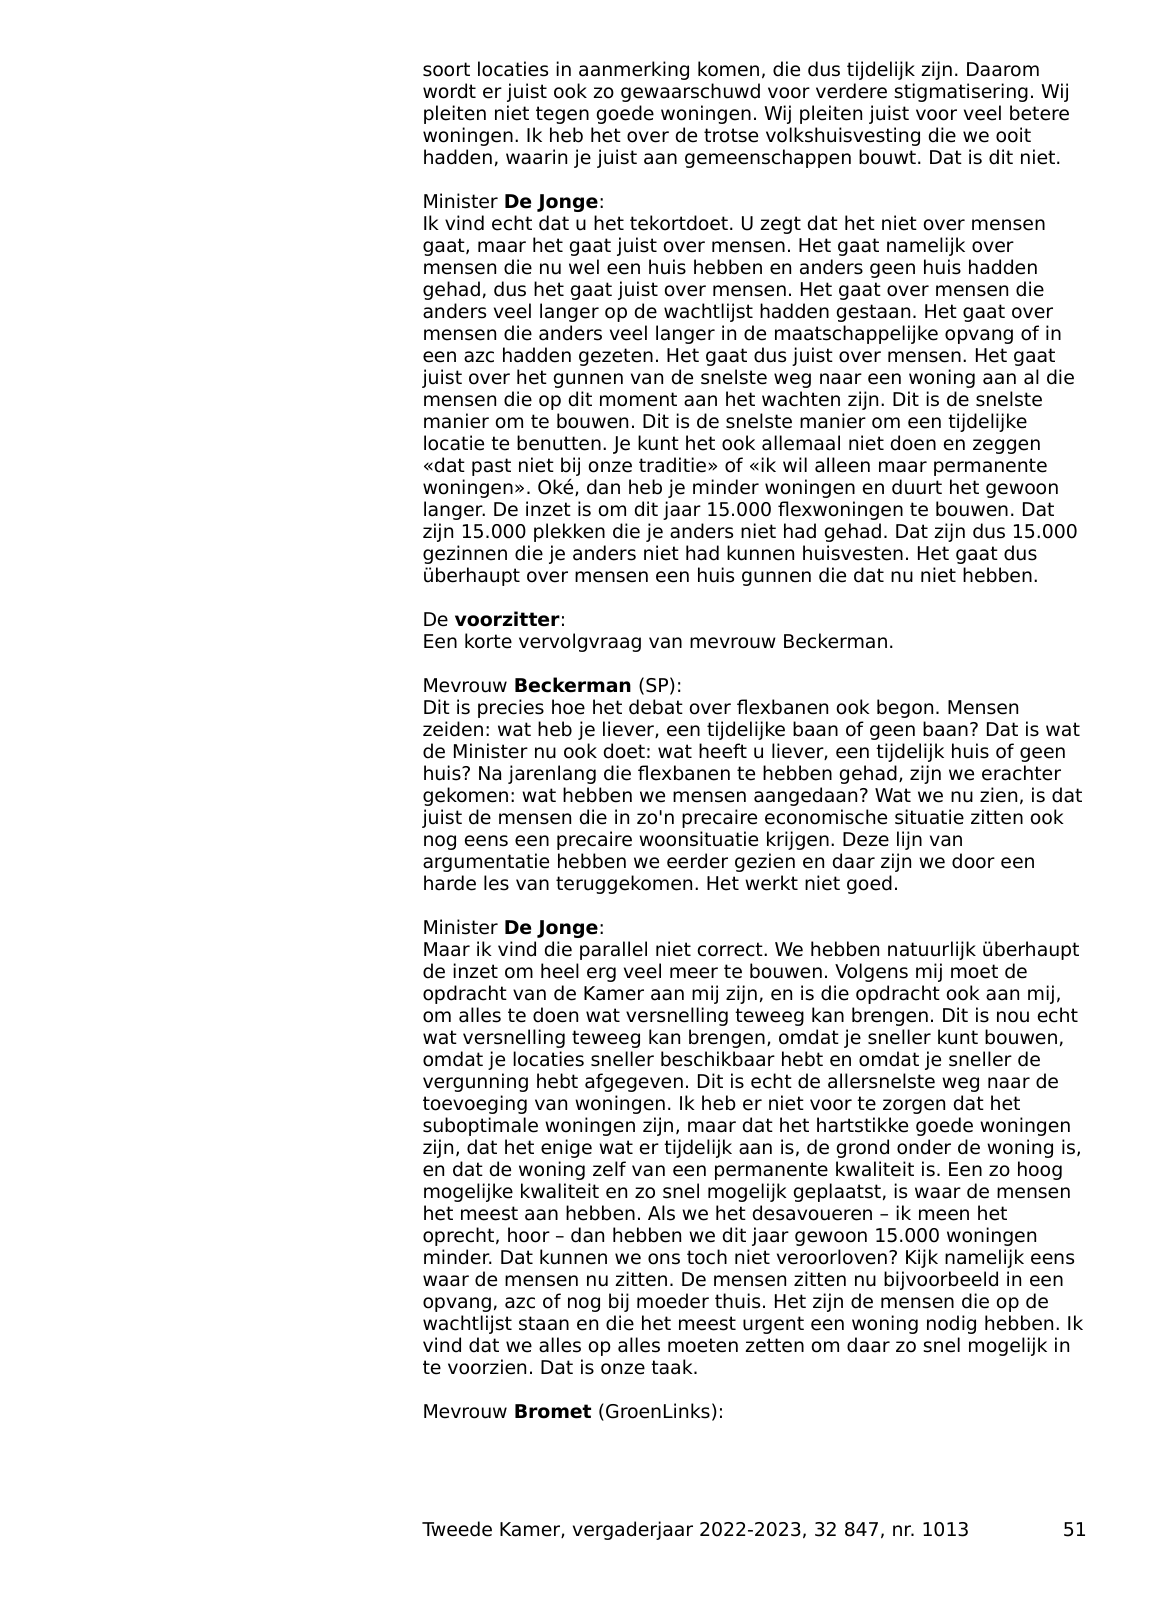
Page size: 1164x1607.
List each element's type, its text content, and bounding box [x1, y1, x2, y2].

text Mevrouw Beckerman (SP): [422, 675, 1087, 697]
text De voorzitter: [422, 609, 1087, 631]
text Minister De Jonge: [422, 191, 1087, 213]
text Ik vind echt dat u het tekortdoet. U zegt dat het niet over mensen gaat, maar het gaat juist over mensen. Het gaat namelijk over mensen die nu wel een huis hebben en anders geen huis hadden gehad, dus het gaat juist over mensen. Het gaat over mensen die anders veel langer op de wachtlijst hadden gestaan. Het gaat over mensen die anders veel langer in de maatschappelijke opvang of in een azc hadden gezeten. Het gaat dus juist over mensen. Het gaat juist over het gunnen van de snelste weg naar een woning aan al die mensen die op dit moment aan het wachten zijn. Dit is de snelste manier om te bouwen. Dit is de snelste manier om een tijdelijke locatie te benutten. Je kunt het ook allemaal niet doen en zeggen «dat past niet bij onze traditie» of «ik wil alleen maar permanente woningen». Oké, dan heb je minder woningen en duurt het gewoon langer. De inzet is om dit jaar 15.000 flexwoningen te bouwen. Dat zijn 15.000 plekken die je anders niet had gehad. Dat zijn dus 15.000 gezinnen die je anders niet had kunnen huisvesten. Het gaat dus überhaupt over mensen een huis gunnen die dat nu niet hebben. [422, 213, 1087, 587]
text Maar ik vind die parallel niet correct. We hebben natuurlijk überhaupt de inzet om heel erg veel meer te bouwen. Volgens mij moet de opdracht van de Kamer aan mij zijn, en is die opdracht ook aan mij, om alles te doen wat versnelling teweeg kan brengen. Dit is nou echt wat versnelling teweeg kan brengen, omdat je sneller kunt bouwen, omdat je locaties sneller beschikbaar hebt en omdat je sneller de vergunning hebt afgegeven. Dit is echt de allersnelste weg naar de toevoeging van woningen. Ik heb er niet voor te zorgen dat het suboptimale woningen zijn, maar dat het hartstikke goede woningen zijn, dat het enige wat er tijdelijk aan is, de grond onder de woning is, en dat de woning zelf van een permanente kwaliteit is. Een zo hoog mogelijke kwaliteit en zo snel mogelijk geplaatst, is waar de mensen het meest aan hebben. Als we het desavoueren – ik meen het oprecht, hoor – dan hebben we dit jaar gewoon 15.000 woningen minder. Dat kunnen we ons toch niet veroorloven? Kijk namelijk eens waar de mensen nu zitten. De mensen zitten nu bijvoorbeeld in een opvang, azc of nog bij moeder thuis. Het zijn de mensen die op de wachtlijst staan en die het meest urgent een woning nodig hebben. Ik vind dat we alles op alles moeten zetten om daar zo snel mogelijk in te voorzien. Dat is onze taak. [422, 939, 1087, 1379]
text Minister De Jonge: [422, 917, 1087, 939]
text Mevrouw Bromet (GroenLinks): [422, 1401, 1087, 1423]
text Een korte vervolgvraag van mevrouw Beckerman. [422, 631, 1087, 653]
text Dit is precies hoe het debat over flexbanen ook begon. Mensen zeiden: wat heb je liever, een tijdelijke baan of geen baan? Dat is wat de Minister nu ook doet: wat heeft u liever, een tijdelijk huis of geen huis? Na jarenlang die flexbanen te hebben gehad, zijn we erachter gekomen: wat hebben we mensen aangedaan? Wat we nu zien, is dat juist de mensen die in zo'n precaire economische situatie zitten ook nog eens een precaire woonsituatie krijgen. Deze lijn van argumentatie hebben we eerder gezien en daar zijn we door een harde les van teruggekomen. Het werkt niet goed. [422, 697, 1087, 895]
text soort locaties in aanmerking komen, die dus tijdelijk zijn. Daarom wordt er juist ook zo gewaarschuwd voor verdere stigmatisering. Wij pleiten niet tegen goede woningen. Wij pleiten juist voor veel betere woningen. Ik heb het over de trotse volkshuisvesting die we ooit hadden, waarin je juist aan gemeenschappen bouwt. Dat is dit niet. [422, 59, 1087, 169]
